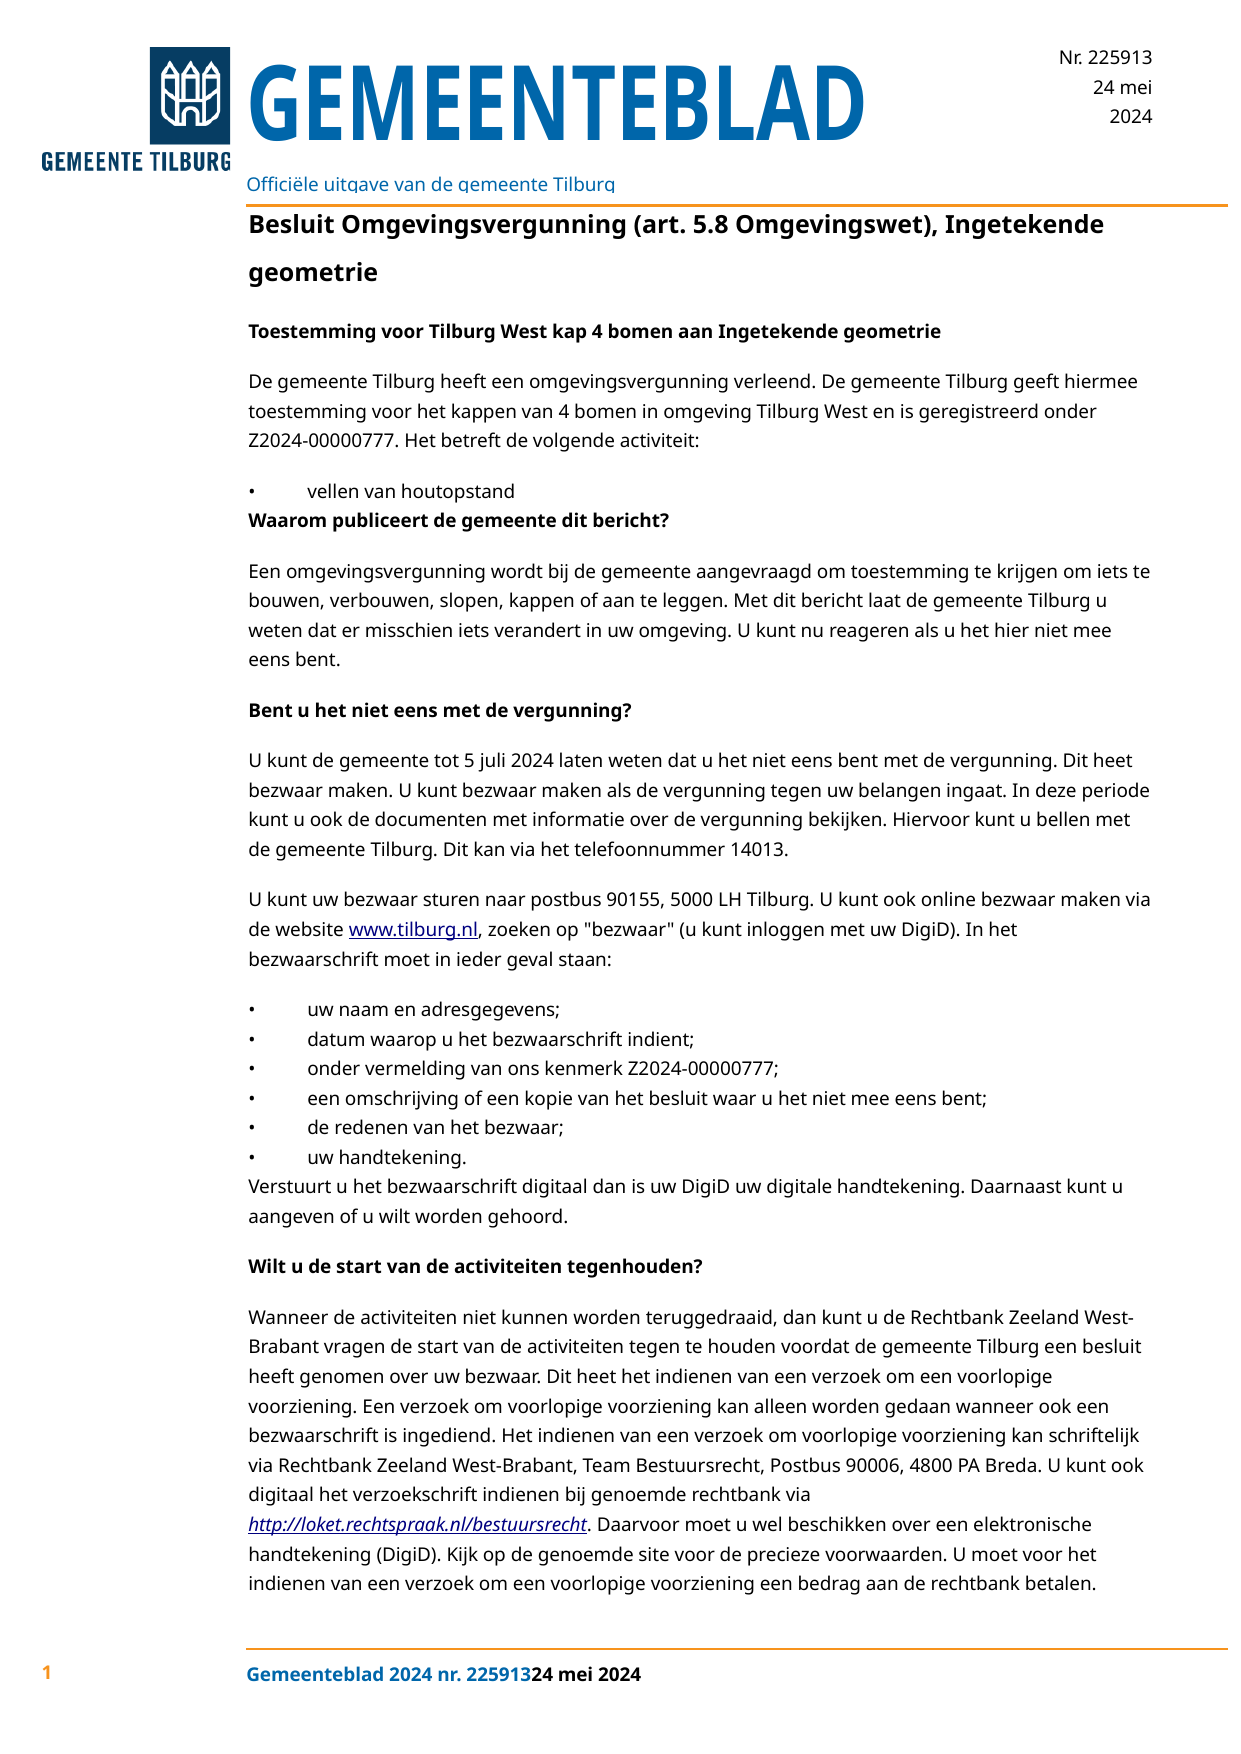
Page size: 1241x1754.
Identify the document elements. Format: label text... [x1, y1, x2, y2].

text Een omgevingsvergunning wordt bij de gemeente aangevraagd om toestemming te krijgen om iets te bouwen, verbouwen, slopen, kappen of aan te leggen. Met dit bericht laat de gemeente Tilburg u weten dat er misschien iets verandert in uw omgeving. U kunt nu reageren als u het hier niet mee eens bent. [248, 558, 1152, 672]
text U kunt uw bezwaar sturen naar postbus 90155, 5000 LH Tilburg. U kunt ook online bezwaar maken via de website www.tilburg.nl, zoeken op "bezwaar" (u kunt inloggen met uw DigiD). In het bezwaarschrift moet in ieder geval staan: [248, 887, 1152, 972]
text Waarom publiceert de gemeente dit bericht? [248, 507, 1152, 533]
list datum waarop u het bezwaarschrift indient; [248, 1026, 1152, 1052]
text Verstuurt u het bezwaarschrift digitaal dan is uw DigiD uw digitale handtekening. Daarnaast kunt u aangeven of u wilt worden gehoord. [248, 1174, 1152, 1229]
list uw naam en adresgegevens; [248, 996, 1152, 1022]
text Toestemming voor Tilburg West kap 4 bomen aan Ingetekende geometrie [248, 318, 1152, 344]
list een omschrijving of een kopie van het besluit waar u het niet mee eens bent; [248, 1085, 1152, 1111]
text Bent u het niet eens met de vergunning? [248, 697, 1152, 723]
list uw handtekening. [248, 1144, 1152, 1170]
text Wilt u de start van de activiteiten tegenhouden? [248, 1254, 1152, 1279]
list vellen van houtopstand [248, 478, 1152, 504]
text Wanneer de activiteiten niet kunnen worden teruggedraaid, dan kunt u de Rechtbank Zeeland West-Brabant vragen de start van de activiteiten tegen te houden voordat de gemeente Tilburg een besluit heeft genomen over uw bezwaar. Dit heet het indienen van een verzoek om een voorlopige voorziening. Een verzoek om voorlopige voorziening kan alleen worden gedaan wanneer ook een bezwaarschrift is ingediend. Het indienen van een verzoek om voorlopige voorziening kan schriftelijk via Rechtbank Zeeland West-Brabant, Team Bestuursrecht, Postbus 90006, 4800 PA Breda. U kunt ook digitaal het verzoekschrift indienen bij genoemde rechtbank via http://loket.rechtspraak.nl/bestuursrecht. Daarvoor moet u wel beschikken over een elektronische handtekening (DigiD). Kijk op de genoemde site voor de precieze voorwaarden. U moet voor het indienen van een verzoek om een voorlopige voorziening een bedrag aan de rechtbank betalen. [248, 1304, 1152, 1596]
list onder vermelding van ons kenmerk Z2024-00000777; [248, 1055, 1152, 1081]
text U kunt de gemeente tot 5 juli 2024 laten weten dat u het niet eens bent met de vergunning. Dit heet bezwaar maken. U kunt bezwaar maken als de vergunning tegen uw belangen ingaat. In deze periode kunt u ook de documenten met informatie over de vergunning bekijken. Hiervoor kunt u bellen met de gemeente Tilburg. Dit kan via het telefoonnummer 14013. [248, 747, 1152, 862]
picture [41, 47, 231, 172]
list de redenen van het bezwaar; [248, 1114, 1152, 1140]
text De gemeente Tilburg heeft een omgevingsvergunning verleend. De gemeente Tilburg geeft hiermee toestemming voor het kappen van 4 bomen in omgeving Tilburg West en is geregistreerd onder Z2024-00000777. Het betreft de volgende activiteit: [248, 368, 1152, 453]
text Besluit Omgevingsvergunning (art. 5.8 Omgevingswet), Ingetekende geometrie [248, 207, 1152, 288]
